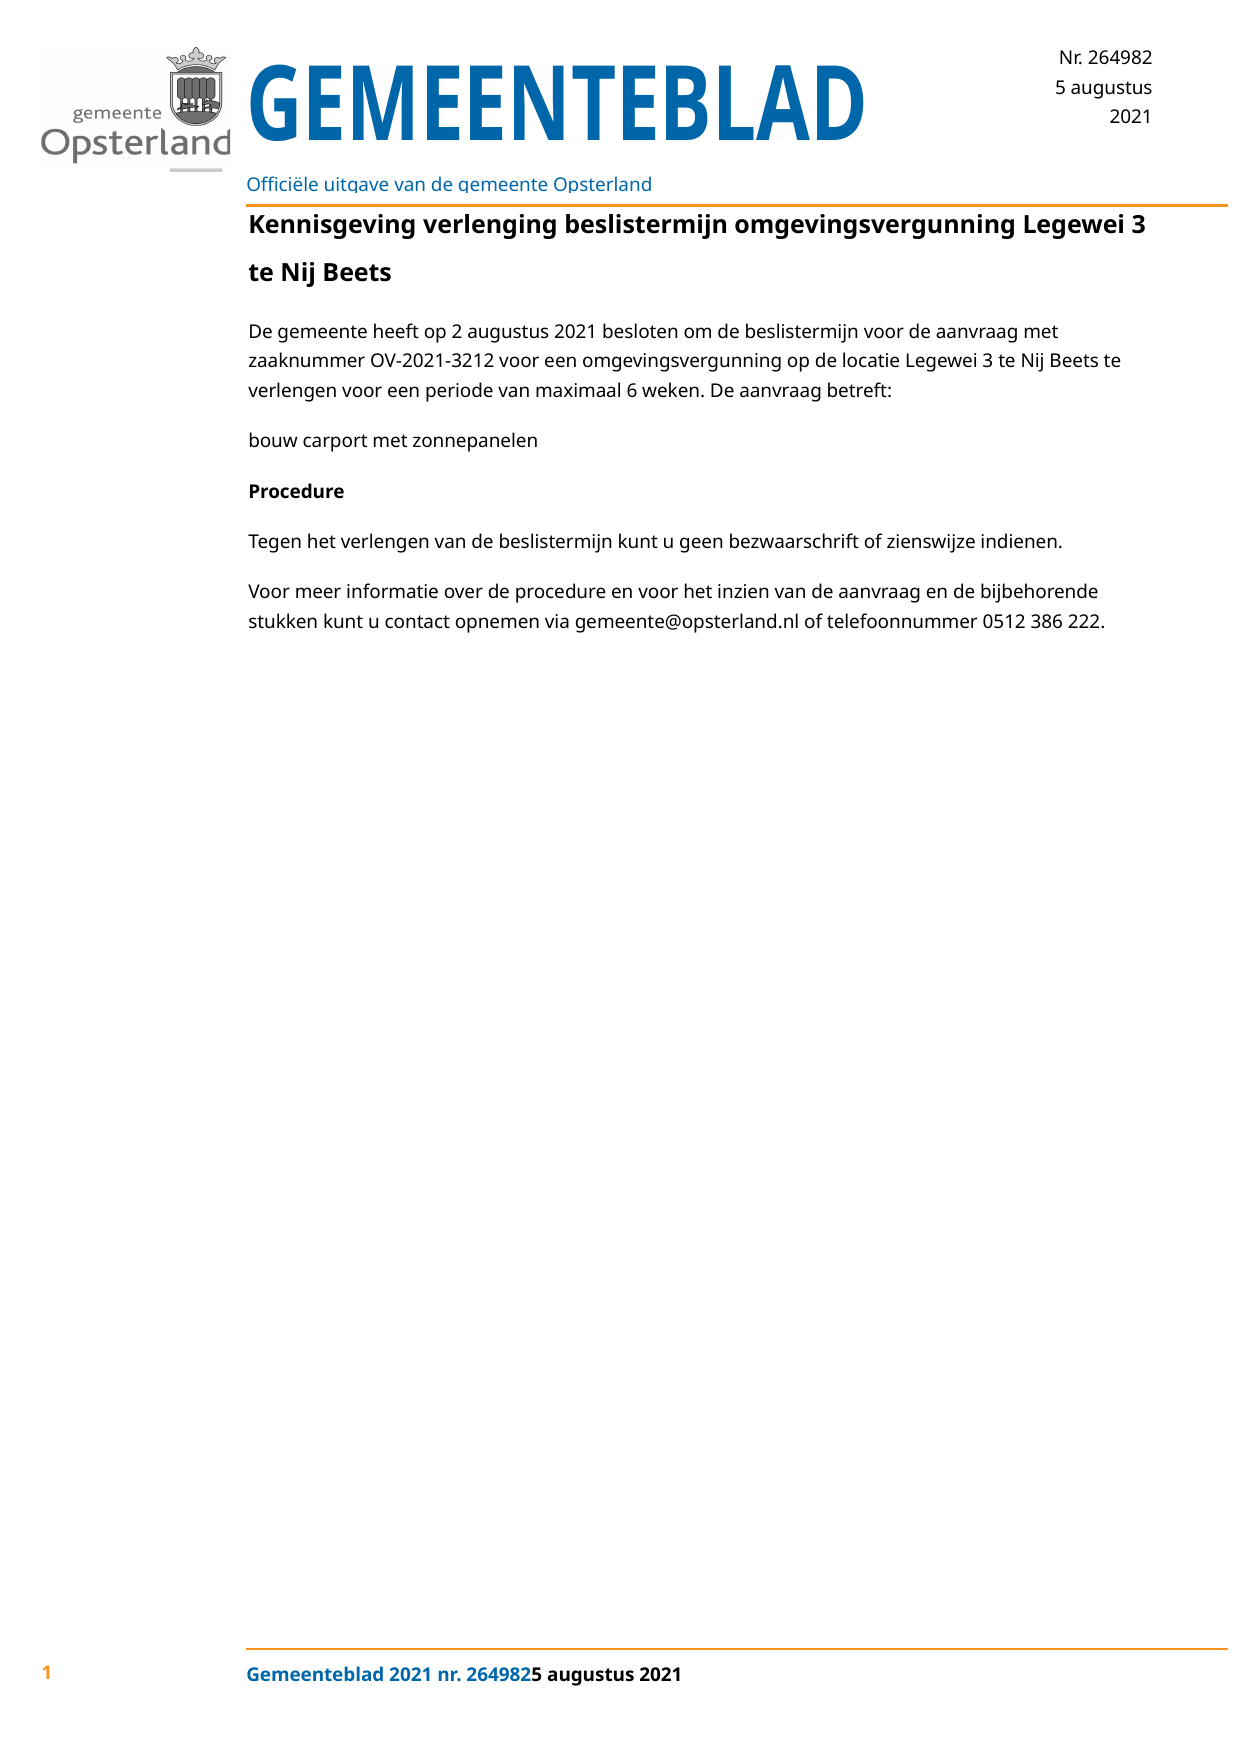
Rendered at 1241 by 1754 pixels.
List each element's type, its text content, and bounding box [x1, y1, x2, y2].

text Procedure [248, 478, 1152, 504]
text De gemeente heeft op 2 augustus 2021 besloten om de beslistermijn voor de aanvraag met zaaknummer OV-2021-3212 voor een omgevingsvergunning op de locatie Legewei 3 te Nij Beets te verlengen voor een periode van maximaal 6 weken. De aanvraag betreft: [248, 318, 1152, 403]
text Kennisgeving verlenging beslistermijn omgevingsvergunning Legewei 3 te Nij Beets [248, 207, 1152, 288]
picture [41, 47, 231, 172]
text Voor meer informatie over de procedure en voor het inzien van de aanvraag en de bijbehorende stukken kunt u contact opnemen via gemeente@opsterland.nl of telefoonnummer 0512 386 222. [248, 579, 1152, 634]
text Tegen het verlengen van de beslistermijn kunt u geen bezwaarschrift of zienswijze indienen. [248, 528, 1152, 554]
text bouw carport met zonnepanelen [248, 427, 1152, 453]
